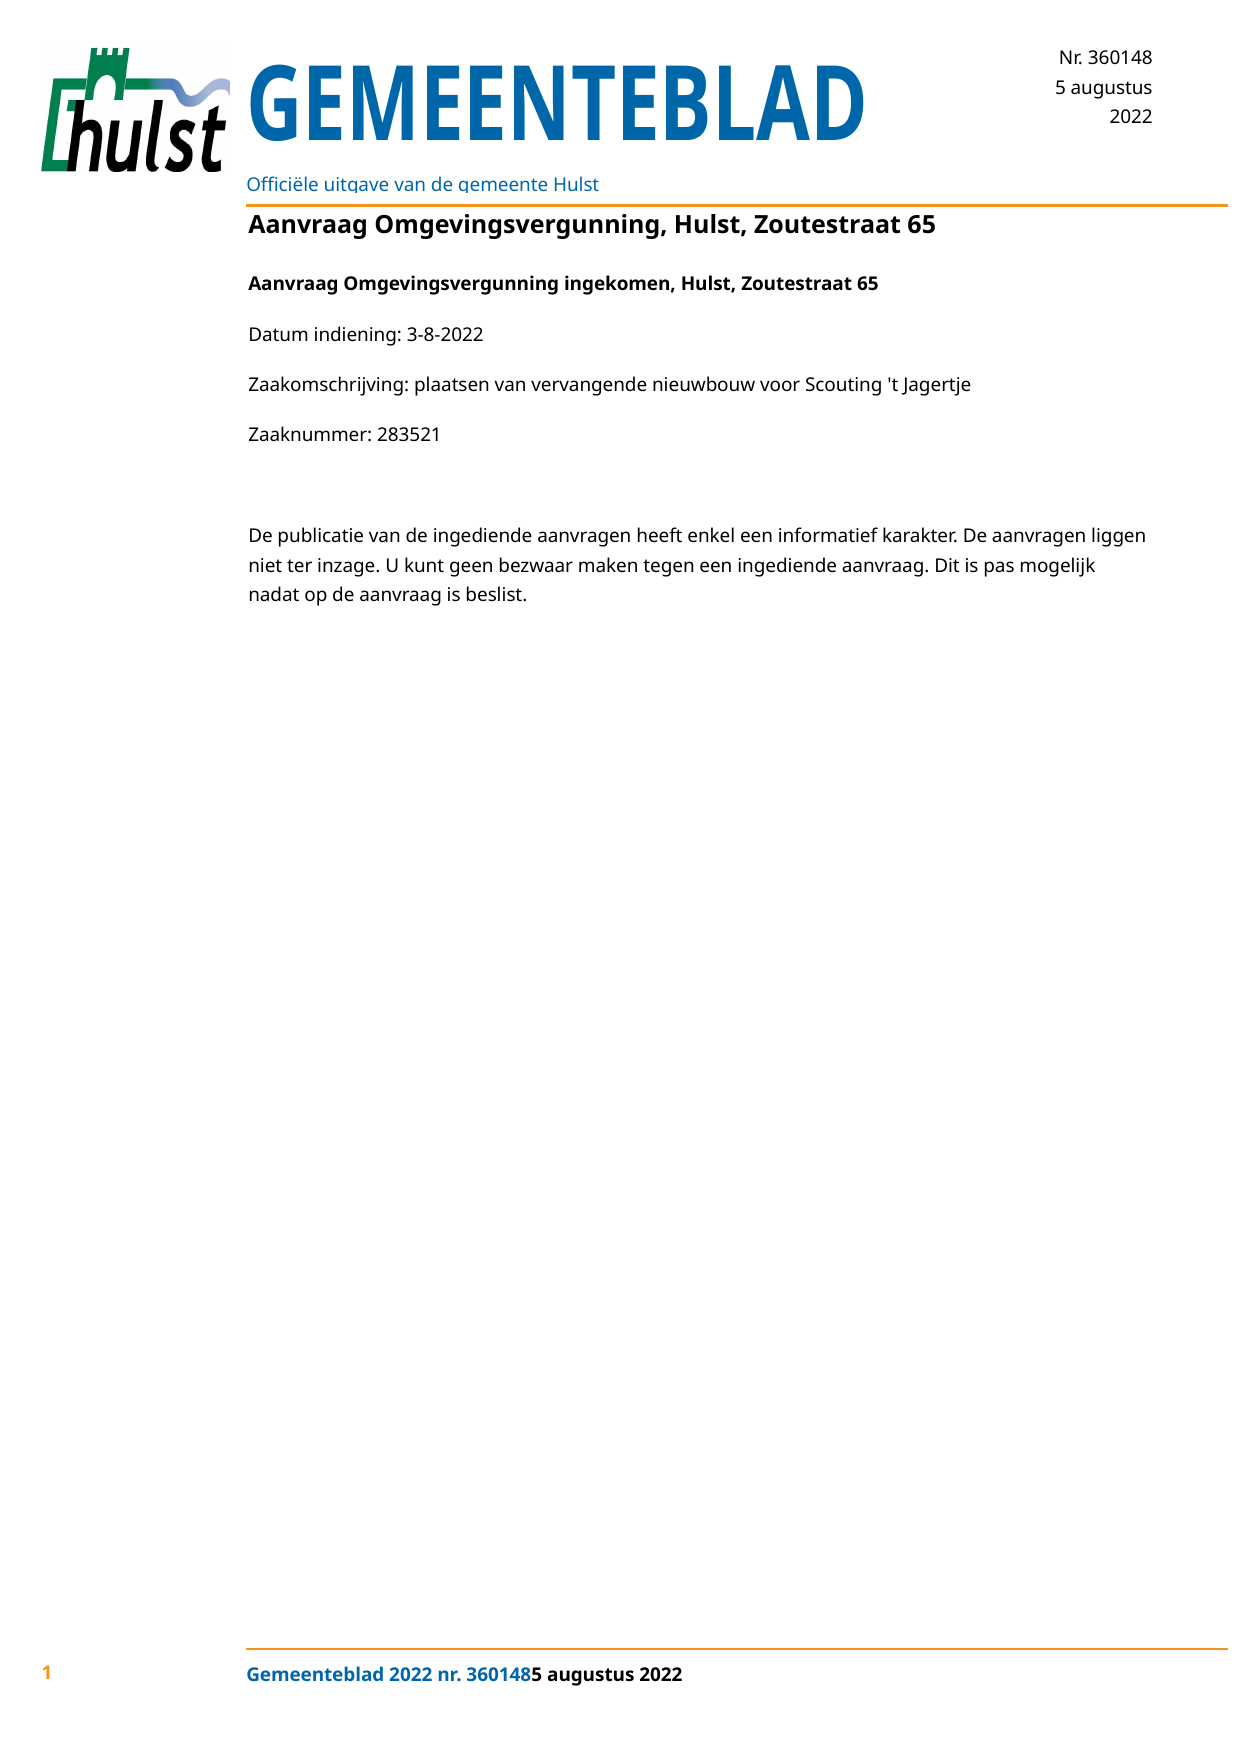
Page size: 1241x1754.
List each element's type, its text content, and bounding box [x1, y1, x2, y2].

text De publicatie van de ingediende aanvragen heeft enkel een informatief karakter. De aanvragen liggen niet ter inzage. U kunt geen bezwaar maken tegen een ingediende aanvraag. Dit is pas mogelijk nadat op de aanvraag is beslist. [248, 522, 1152, 607]
text Zaakomschrijving: plaatsen van vervangende nieuwbouw voor Scouting 't Jagertje [248, 371, 1152, 397]
text Zaaknummer: 283521 [248, 422, 1152, 447]
text Aanvraag Omgevingsvergunning, Hulst, Zoutestraat 65 [248, 207, 1152, 241]
text Aanvraag Omgevingsvergunning ingekomen, Hulst, Zoutestraat 65 [248, 270, 1152, 296]
picture [41, 47, 231, 172]
text Datum indiening: 3-8-2022 [248, 321, 1152, 346]
